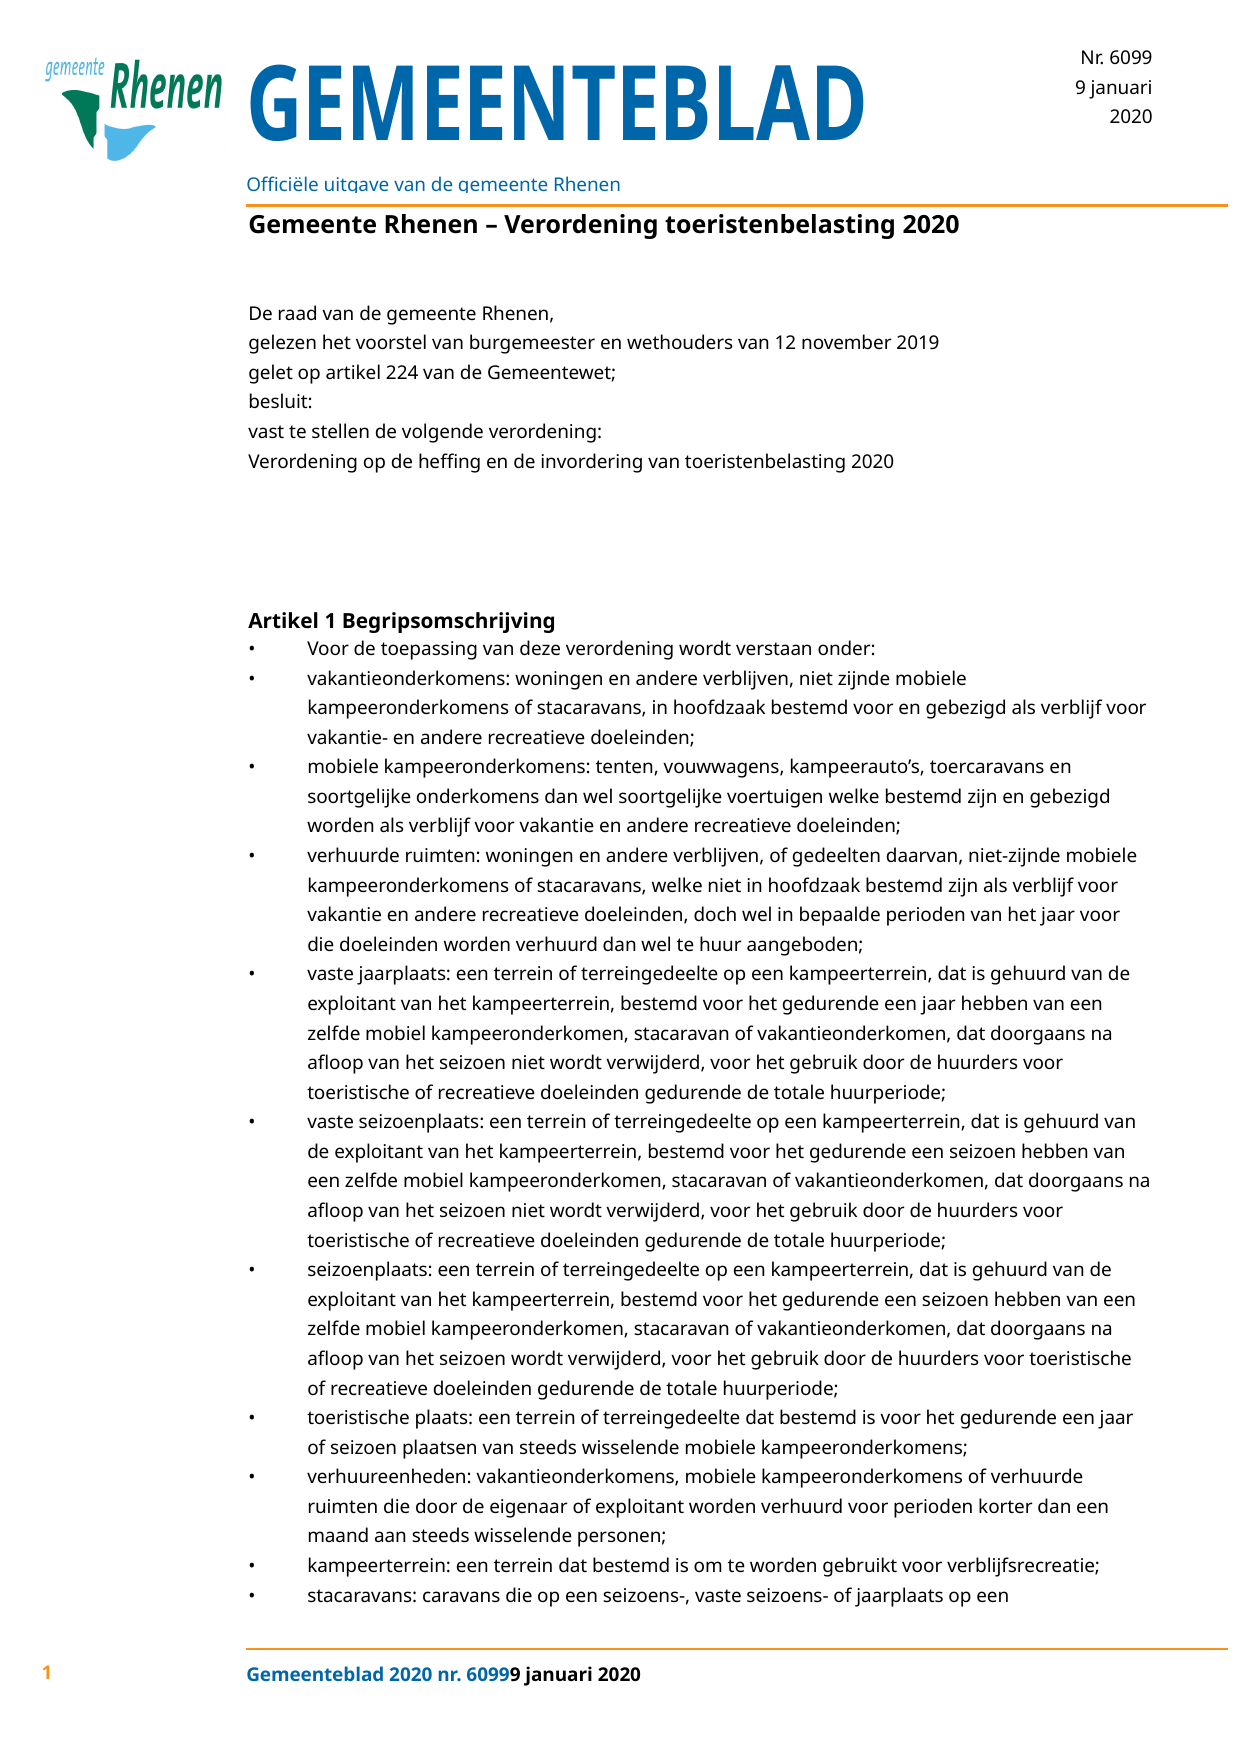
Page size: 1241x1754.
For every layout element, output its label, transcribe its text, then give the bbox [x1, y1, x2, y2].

list toeristische plaats: een terrein of terreingedeelte dat bestemd is voor het gedurende een jaar of seizoen plaatsen van steeds wisselende mobiele kampeeronderkomens; [248, 1404, 1152, 1459]
text vast te stellen de volgende verordening: [248, 418, 1152, 444]
list Voor de toepassing van deze verordening wordt verstaan onder: [248, 635, 1152, 661]
list verhuureenheden: vakantieonderkomens, mobiele kampeeronderkomens of verhuurde ruimten die door de eigenaar of exploitant worden verhuurd voor perioden korter dan een maand aan steeds wisselende personen; [248, 1463, 1152, 1548]
text Gemeente Rhenen – Verordening toeristenbelasting 2020 [248, 207, 1152, 241]
list vakantieonderkomens: woningen en andere verblijven, niet zijnde mobiele kampeeronderkomens of stacaravans, in hoofdzaak bestemd voor en gebezigd als verblijf voor vakantie- en andere recreatieve doeleinden; [248, 665, 1152, 749]
text besluit: [248, 389, 1152, 414]
text De raad van de gemeente Rhenen, [248, 300, 1152, 326]
text gelet op artikel 224 van de Gemeentewet; [248, 359, 1152, 385]
list vaste seizoenplaats: een terrein of terreingedeelte op een kampeerterrein, dat is gehuurd van de exploitant van het kampeerterrein, bestemd voor het gedurende een seizoen hebben van een zelfde mobiel kampeeronderkomen, stacaravan of vakantieonderkomen, dat doorgaans na afloop van het seizoen niet wordt verwijderd, voor het gebruik door de huurders voor toeristische of recreatieve doeleinden gedurende de totale huurperiode; [248, 1108, 1152, 1252]
text Verordening op de heffing en de invordering van toeristenbelasting 2020 [248, 448, 1152, 473]
text Artikel 1 Begripsomschrijving [248, 607, 1152, 635]
list stacaravans: caravans die op een seizoens-, vaste seizoens- of jaarplaats op een [248, 1582, 1152, 1607]
list vaste jaarplaats: een terrein of terreingedeelte op een kampeerterrein, dat is gehuurd van de exploitant van het kampeerterrein, bestemd voor het gedurende een jaar hebben van een zelfde mobiel kampeeronderkomen, stacaravan of vakantieonderkomen, dat doorgaans na afloop van het seizoen niet wordt verwijderd, voor het gebruik door de huurders voor toeristische of recreatieve doeleinden gedurende de totale huurperiode; [248, 961, 1152, 1104]
text gelezen het voorstel van burgemeester en wethouders van 12 november 2019 [248, 329, 1152, 355]
list seizoenplaats: een terrein of terreingedeelte op een kampeerterrein, dat is gehuurd van de exploitant van het kampeerterrein, bestemd voor het gedurende een seizoen hebben van een zelfde mobiel kampeeronderkomen, stacaravan of vakantieonderkomen, dat doorgaans na afloop van het seizoen wordt verwijderd, voor het gebruik door de huurders voor toeristische of recreatieve doeleinden gedurende de totale huurperiode; [248, 1256, 1152, 1400]
list verhuurde ruimten: woningen en andere verblijven, of gedeelten daarvan, niet-zijnde mobiele kampeeronderkomens of stacaravans, welke niet in hoofdzaak bestemd zijn als verblijf voor vakantie en andere recreatieve doeleinden, doch wel in bepaalde perioden van het jaar voor die doeleinden worden verhuurd dan wel te huur aangeboden; [248, 842, 1152, 957]
picture [41, 47, 231, 172]
list kampeerterrein: een terrein dat bestemd is om te worden gebruikt voor verblijfsrecreatie; [248, 1552, 1152, 1578]
list mobiele kampeeronderkomens: tenten, vouwwagens, kampeerauto’s, toercaravans en soortgelijke onderkomens dan wel soortgelijke voertuigen welke bestemd zijn en gebezigd worden als verblijf voor vakantie en andere recreatieve doeleinden; [248, 753, 1152, 838]
